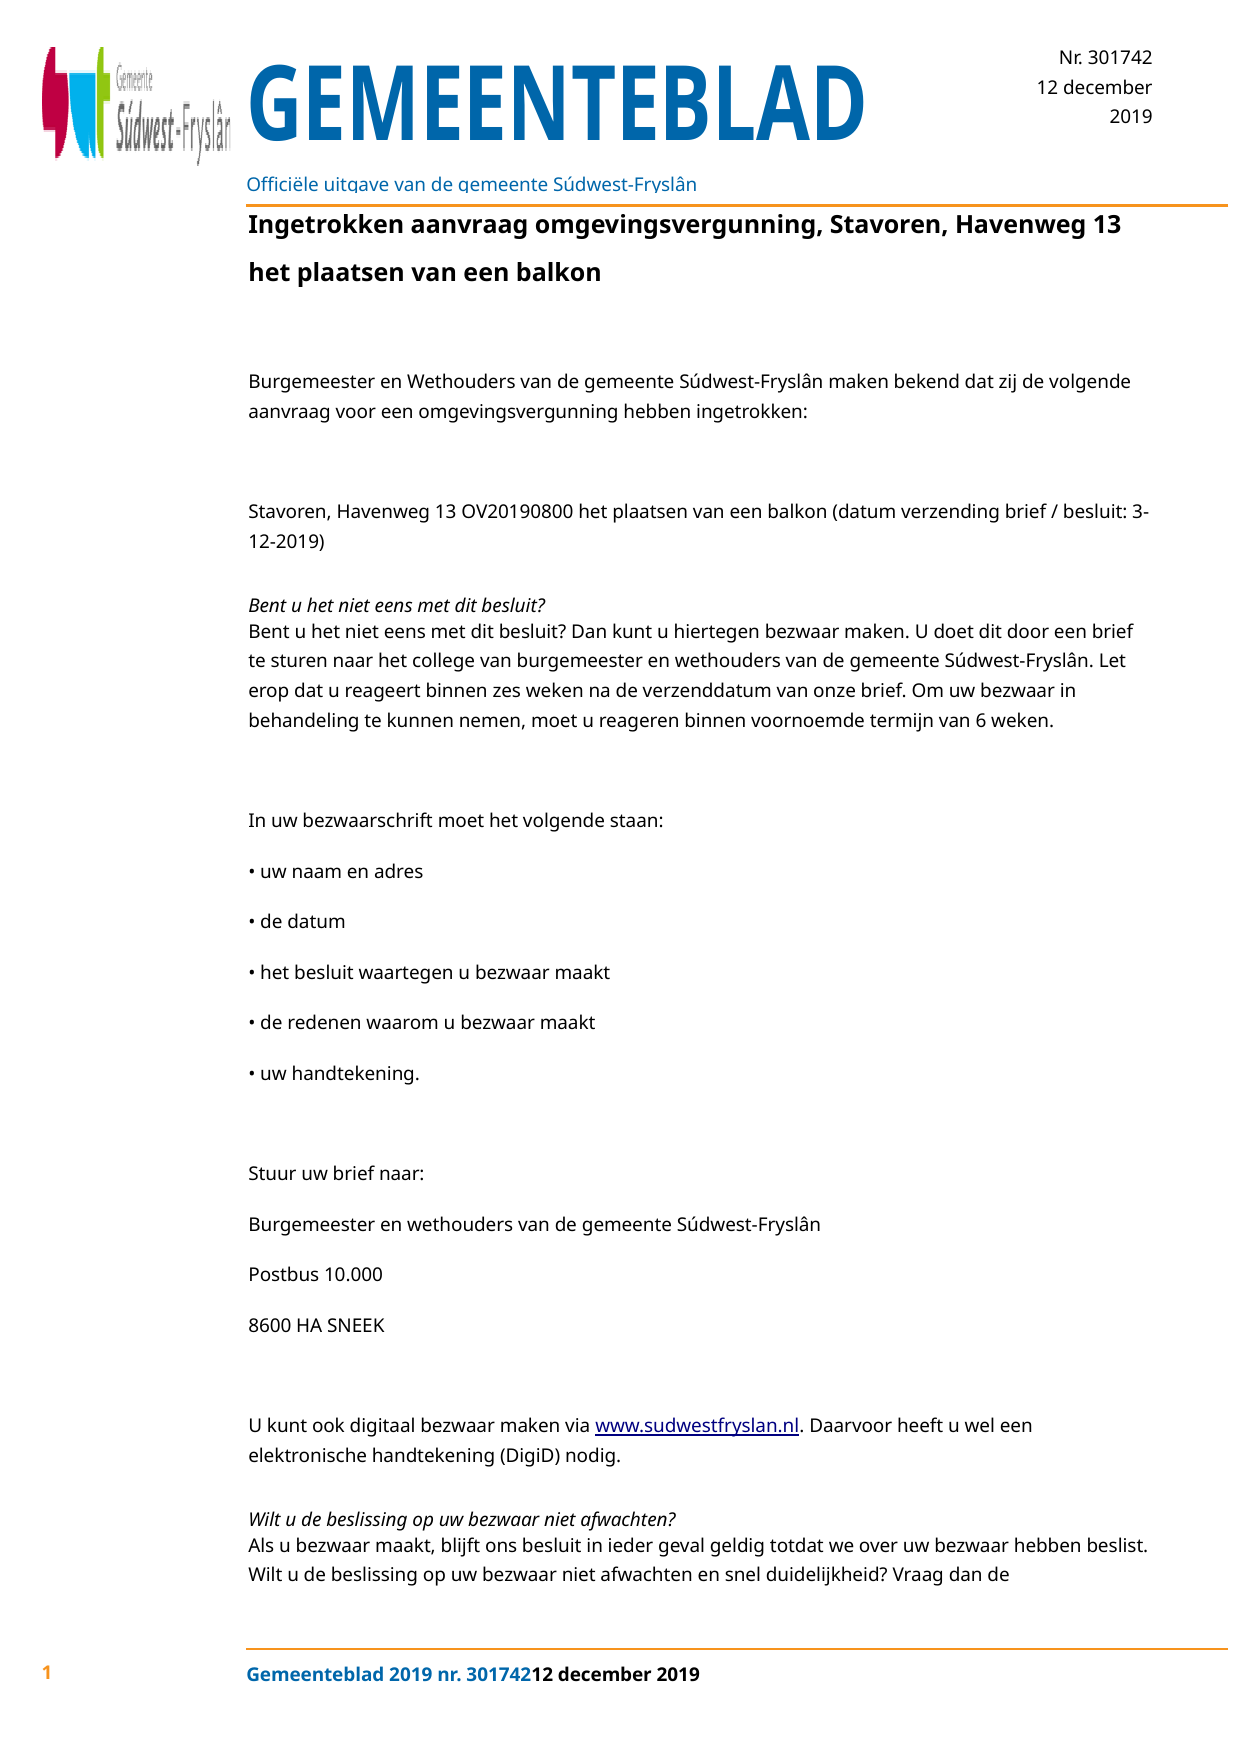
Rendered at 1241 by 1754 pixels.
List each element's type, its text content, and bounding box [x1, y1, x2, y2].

text Als u bezwaar maakt, blijft ons besluit in ieder geval geldig totdat we over uw bezwaar hebben beslist. Wilt u de beslissing op uw bezwaar niet afwachten en snel duidelijkheid? Vraag dan de [248, 1532, 1152, 1587]
text Bent u het niet eens met dit besluit? Dan kunt u hiertegen bezwaar maken. U doet dit door een brief te sturen naar het college van burgemeester en wethouders van de gemeente Súdwest-Fryslân. Let erop dat u reageert binnen zes weken na de verzenddatum van onze brief. Om uw bezwaar in behandeling te kunnen nemen, moet u reageren binnen voornoemde termijn van 6 weken. [248, 618, 1152, 732]
text Wilt u de beslissing op uw bezwaar niet afwachten? [248, 1506, 1152, 1532]
text Bent u het niet eens met dit besluit? [248, 592, 1152, 618]
text • uw handtekening. [248, 1060, 1152, 1085]
text Burgemeester en wethouders van de gemeente Súdwest-Fryslân [248, 1211, 1152, 1237]
text Burgemeester en Wethouders van de gemeente Súdwest-Fryslân maken bekend dat zij de volgende aanvraag voor een omgevingsvergunning hebben ingetrokken: [248, 368, 1152, 424]
text In uw bezwaarschrift moet het volgende staan: [248, 808, 1152, 833]
text Ingetrokken aanvraag omgevingsvergunning, Stavoren, Havenweg 13 het plaatsen van een balkon [248, 207, 1152, 288]
text Stavoren, Havenweg 13 OV20190800 het plaatsen van een balkon (datum verzending brief / besluit: 3-12-2019) [248, 499, 1152, 554]
text • het besluit waartegen u bezwaar maakt [248, 959, 1152, 984]
text Postbus 10.000 [248, 1261, 1152, 1287]
picture [41, 47, 231, 172]
text 8600 HA SNEEK [248, 1312, 1152, 1337]
text • de datum [248, 908, 1152, 934]
text • uw naam en adres [248, 858, 1152, 884]
text • de redenen waarom u bezwaar maakt [248, 1009, 1152, 1035]
text Stuur uw brief naar: [248, 1161, 1152, 1186]
text U kunt ook digitaal bezwaar maken via www.sudwestfryslan.nl. Daarvoor heeft u wel een elektronische handtekening (DigiD) nodig. [248, 1413, 1152, 1468]
